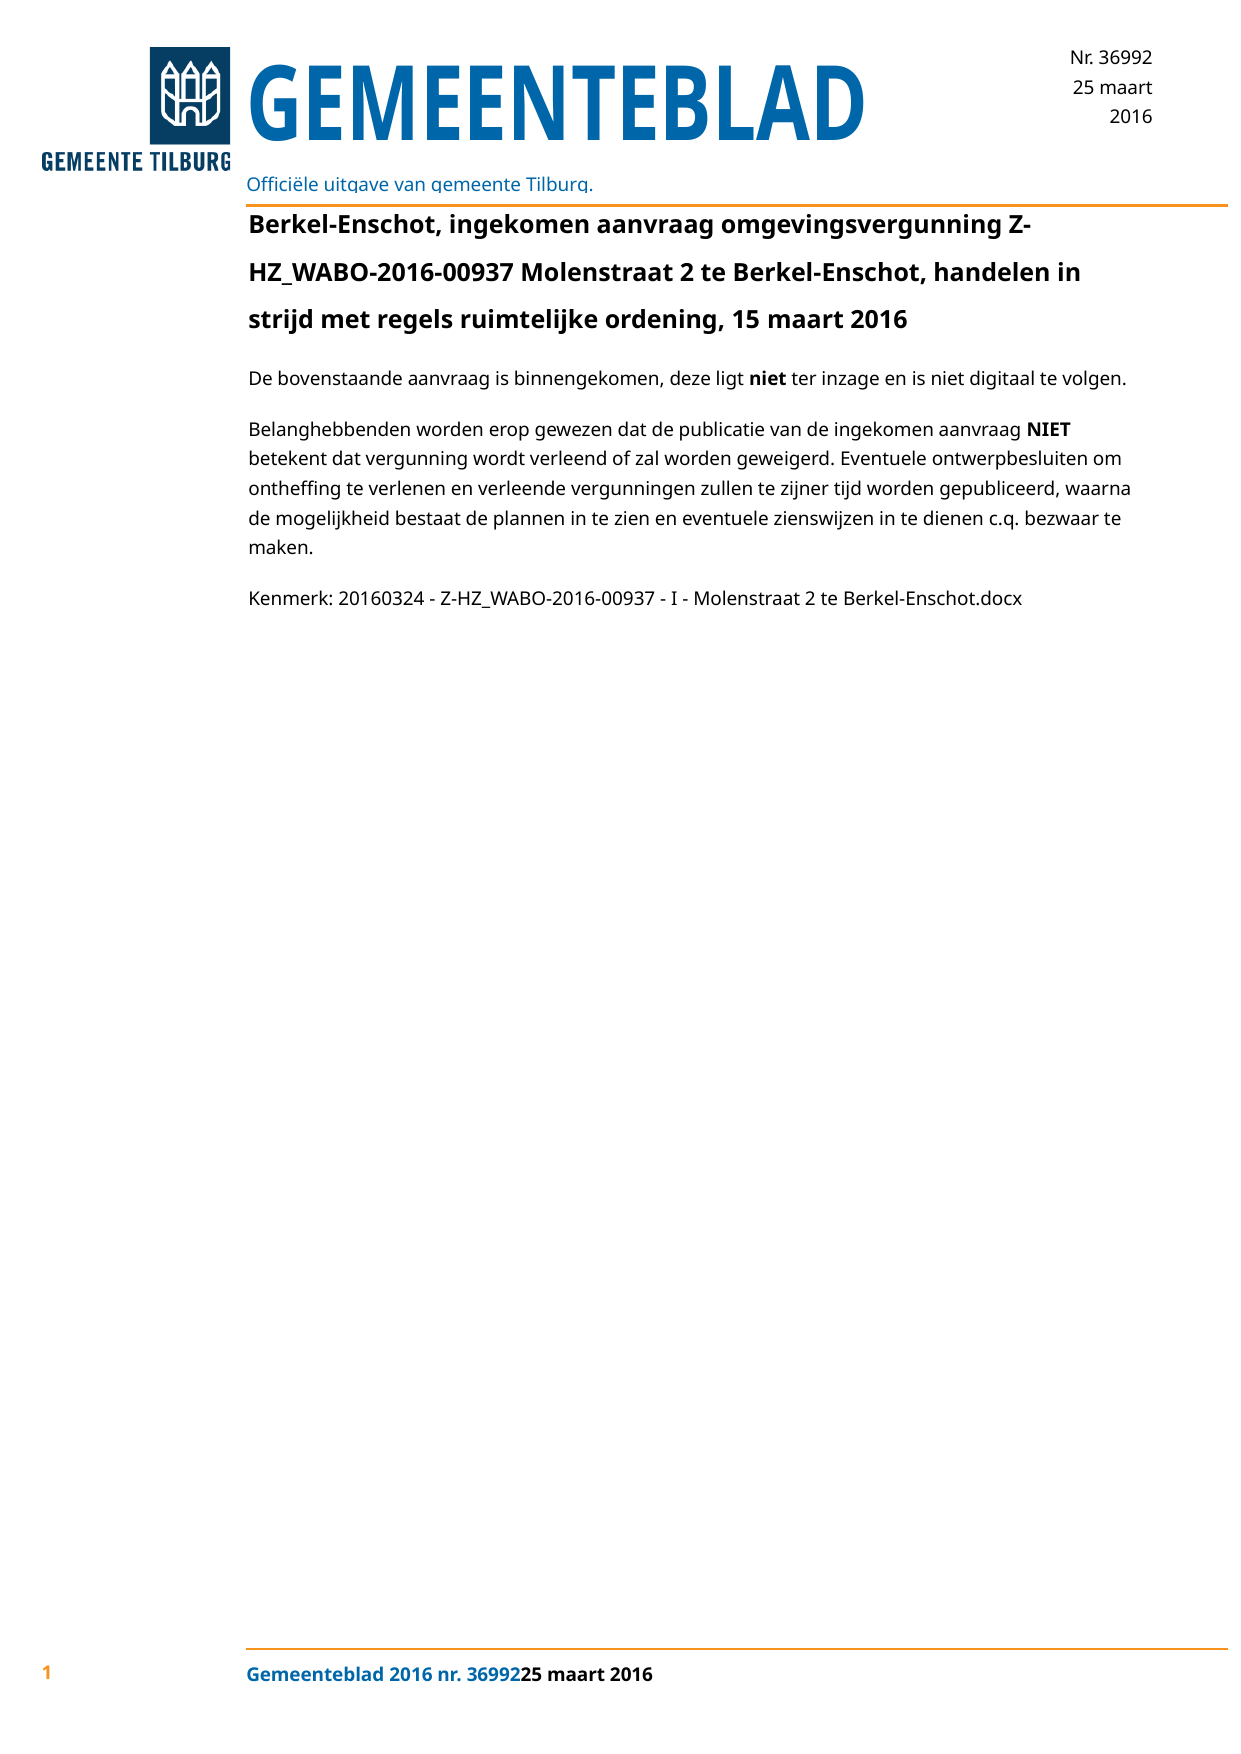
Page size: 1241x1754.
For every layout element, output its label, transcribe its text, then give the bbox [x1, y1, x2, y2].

text De bovenstaande aanvraag is binnengekomen, deze ligt niet ter inzage en is niet digitaal te volgen. [248, 366, 1152, 391]
text Kenmerk: 20160324 - Z-HZ_WABO-2016-00937 - I - Molenstraat 2 te Berkel-Enschot.docx [248, 585, 1152, 610]
text Belanghebbenden worden erop gewezen dat de publicatie van de ingekomen aanvraag NIET betekent dat vergunning wordt verleend of zal worden geweigerd. Eventuele ontwerpbesluiten om ontheffing te verlenen en verleende vergunningen zullen te zijner tijd worden gepubliceerd, waarna de mogelijkheid bestaat de plannen in te zien en eventuele zienswijzen in te dienen c.q. bezwaar te maken. [248, 416, 1152, 560]
text Berkel-Enschot, ingekomen aanvraag omgevingsvergunning Z-HZ_WABO-2016-00937 Molenstraat 2 te Berkel-Enschot, handelen in strijd met regels ruimtelijke ordening, 15 maart 2016 [248, 207, 1152, 336]
picture [41, 47, 231, 172]
